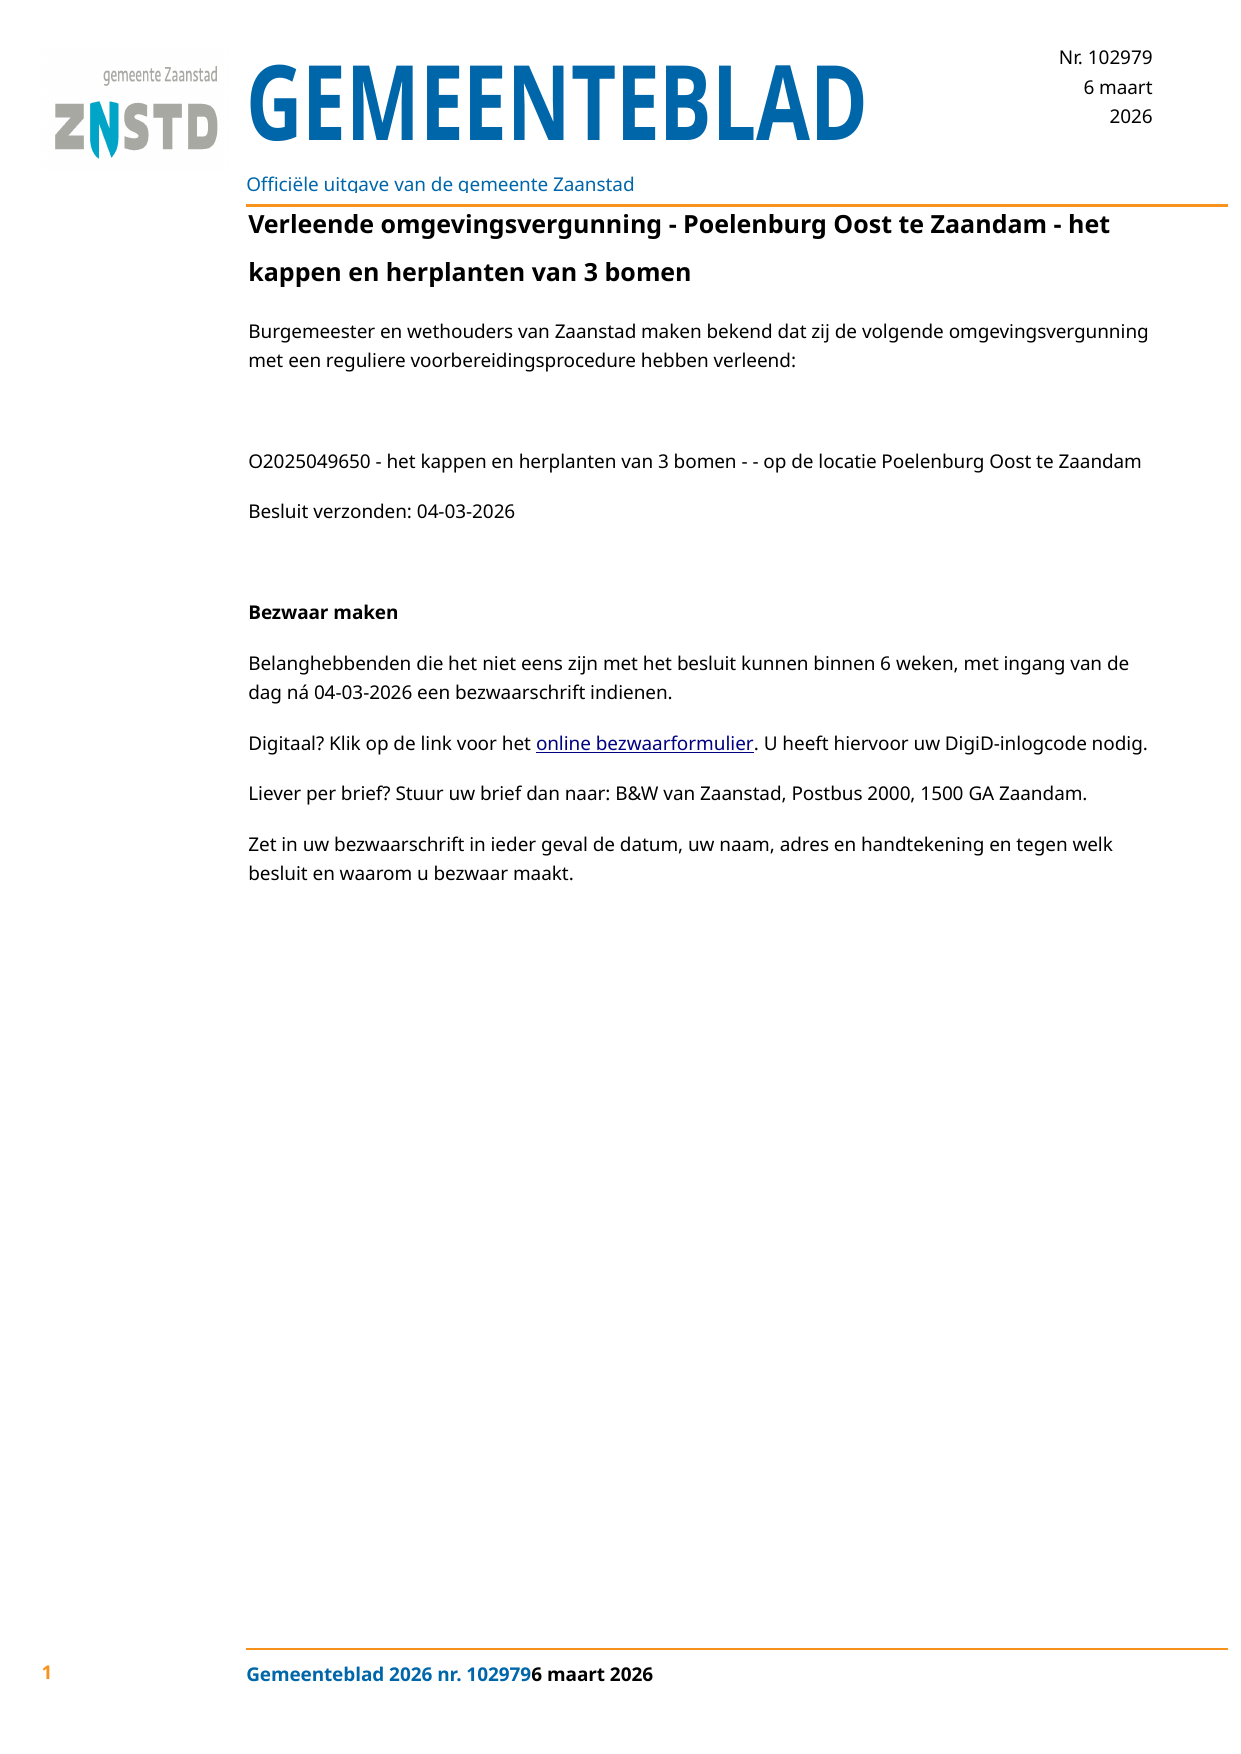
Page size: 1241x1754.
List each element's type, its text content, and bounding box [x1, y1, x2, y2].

text Bezwaar maken [248, 599, 1152, 625]
text Digitaal? Klik op de link voor het online bezwaarformulier. U heeft hiervoor uw DigiD-inlogcode nodig. [248, 730, 1152, 756]
text Burgemeester en wethouders van Zaanstad maken bekend dat zij de volgende omgevingsvergunning met een reguliere voorbereidingsprocedure hebben verleend: [248, 318, 1152, 373]
text Verleende omgevingsvergunning - Poelenburg Oost te Zaandam - het kappen en herplanten van 3 bomen [248, 207, 1152, 288]
text Zet in uw bezwaarschrift in ieder geval de datum, uw naam, adres en handtekening en tegen welk besluit en waarom u bezwaar maakt. [248, 831, 1152, 886]
text Besluit verzonden: 04-03-2026 [248, 499, 1152, 524]
text Belanghebbenden die het niet eens zijn met het besluit kunnen binnen 6 weken, met ingang van de dag ná 04-03-2026 een bezwaarschrift indienen. [248, 650, 1152, 705]
text Liever per brief? Stuur uw brief dan naar: B&W van Zaanstad, Postbus 2000, 1500 GA Zaandam. [248, 780, 1152, 806]
picture [41, 47, 231, 172]
text O2025049650 - het kappen en herplanten van 3 bomen - - op de locatie Poelenburg Oost te Zaandam [248, 448, 1152, 474]
